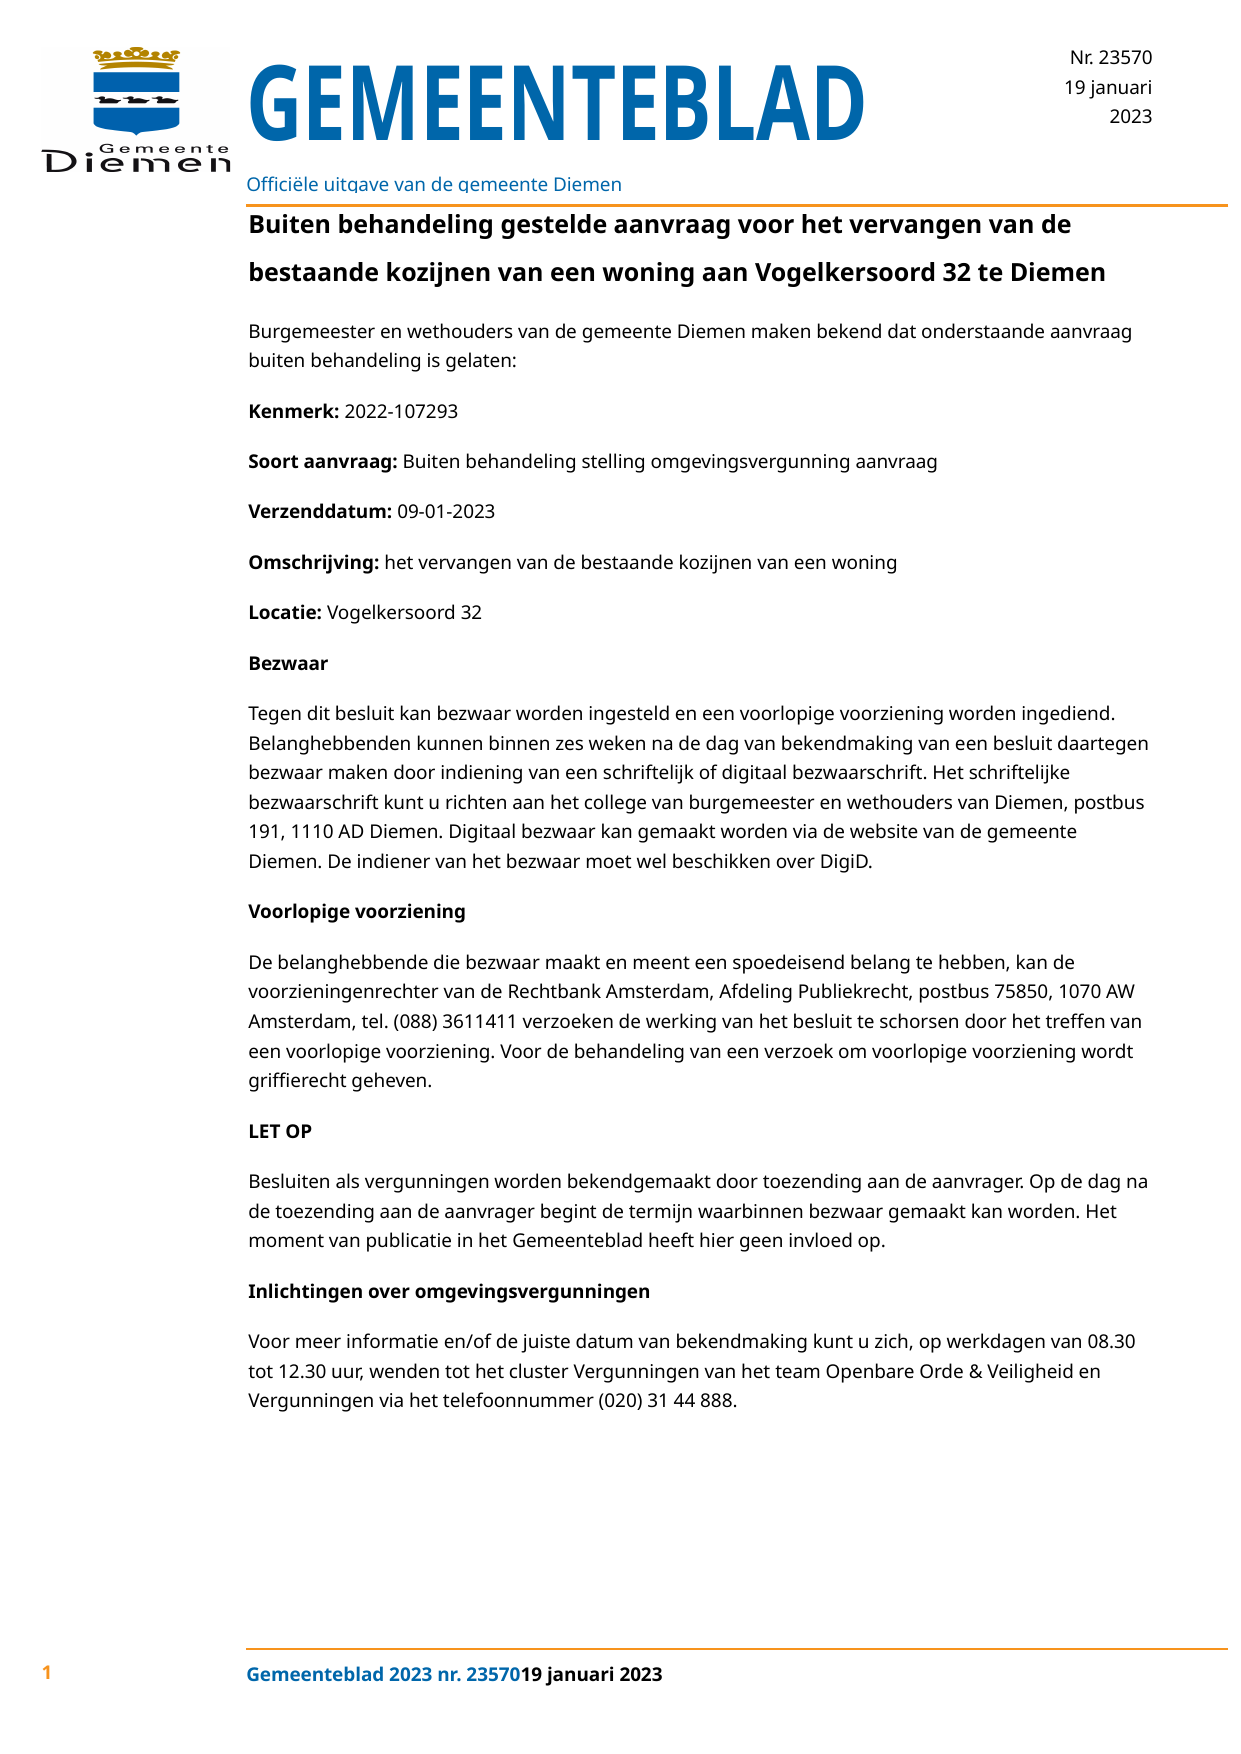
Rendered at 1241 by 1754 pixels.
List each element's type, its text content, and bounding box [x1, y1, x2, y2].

text Locatie: Vogelkersoord 32 [248, 599, 1152, 625]
text Bezwaar [248, 650, 1152, 676]
text Tegen dit besluit kan bezwaar worden ingesteld en een voorlopige voorziening worden ingediend. Belanghebbenden kunnen binnen zes weken na de dag van bekendmaking van een besluit daartegen bezwaar maken door indiening van een schriftelijk of digitaal bezwaarschrift. Het schriftelijke bezwaarschrift kunt u richten aan het college van burgemeester en wethouders van Diemen, postbus 191, 1110 AD Diemen. Digitaal bezwaar kan gemaakt worden via de website van de gemeente Diemen. De indiener van het bezwaar moet wel beschikken over DigiD. [248, 700, 1152, 874]
picture [41, 47, 231, 172]
text Voor meer informatie en/of de juiste datum van bekendmaking kunt u zich, op werkdagen van 08.30 tot 12.30 uur, wenden tot het cluster Vergunningen van het team Openbare Orde & Veiligheid en Vergunningen via het telefoonnummer (020) 31 44 888. [248, 1328, 1152, 1413]
text Omschrijving: het vervangen van de bestaande kozijnen van een woning [248, 549, 1152, 575]
text Soort aanvraag: Buiten behandeling stelling omgevingsvergunning aanvraag [248, 448, 1152, 474]
text De belanghebbende die bezwaar maakt en meent een spoedeisend belang te hebben, kan de voorzieningenrechter van de Rechtbank Amsterdam, Afdeling Publiekrecht, postbus 75850, 1070 AW Amsterdam, tel. (088) 3611411 verzoeken de werking van het besluit te schorsen door het treffen van een voorlopige voorziening. Voor de behandeling van een verzoek om voorlopige voorziening wordt griffierecht geheven. [248, 949, 1152, 1093]
text Buiten behandeling gestelde aanvraag voor het vervangen van de bestaande kozijnen van een woning aan Vogelkersoord 32 te Diemen [248, 207, 1152, 288]
text Besluiten als vergunningen worden bekendgemaakt door toezending aan de aanvrager. Op de dag na de toezending aan de aanvrager begint de termijn waarbinnen bezwaar gemaakt kan worden. Het moment van publicatie in het Gemeenteblad heeft hier geen invloed op. [248, 1168, 1152, 1253]
text Burgemeester en wethouders van de gemeente Diemen maken bekend dat onderstaande aanvraag buiten behandeling is gelaten: [248, 318, 1152, 373]
text Verzenddatum: 09-01-2023 [248, 499, 1152, 524]
text Kenmerk: 2022-107293 [248, 398, 1152, 424]
text LET OP [248, 1118, 1152, 1144]
text Inlichtingen over omgevingsvergunningen [248, 1278, 1152, 1304]
text Voorlopige voorziening [248, 899, 1152, 924]
